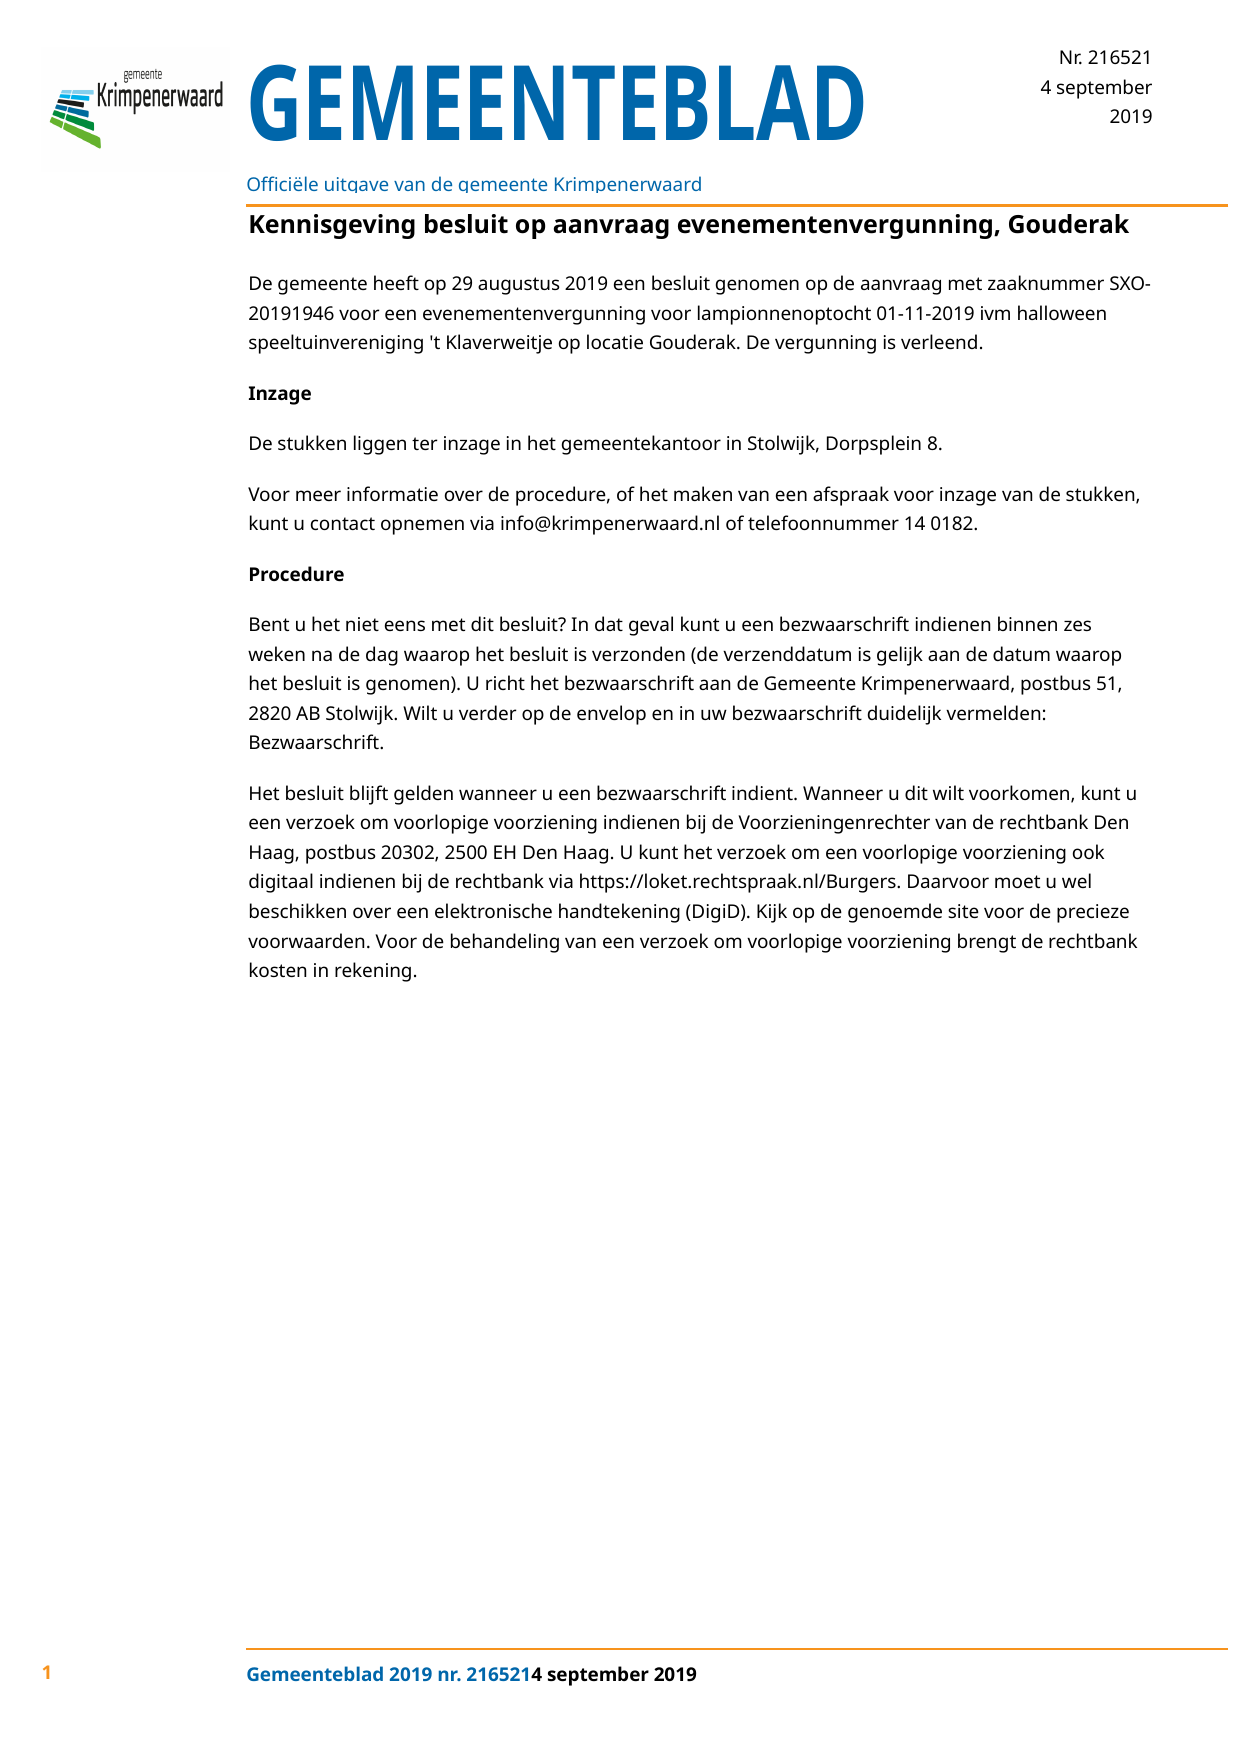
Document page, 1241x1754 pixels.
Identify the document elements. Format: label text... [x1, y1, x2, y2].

text Voor meer informatie over de procedure, of het maken van een afspraak voor inzage van de stukken, kunt u contact opnemen via info@krimpenerwaard.nl of telefoonnummer 14 0182. [248, 481, 1152, 536]
picture [41, 47, 231, 172]
text De gemeente heeft op 29 augustus 2019 een besluit genomen op de aanvraag met zaaknummer SXO-20191946 voor een evenementenvergunning voor lampionnenoptocht 01-11-2019 ivm halloween speeltuinvereniging 't Klaverweitje op locatie Gouderak. De vergunning is verleend. [248, 270, 1152, 355]
text Bent u het niet eens met dit besluit? In dat geval kunt u een bezwaarschrift indienen binnen zes weken na de dag waarop het besluit is verzonden (de verzenddatum is gelijk aan de datum waarop het besluit is genomen). U richt het bezwaarschrift aan de Gemeente Krimpenerwaard, postbus 51, 2820 AB Stolwijk. Wilt u verder op de envelop en in uw bezwaarschrift duidelijk vermelden: Bezwaarschrift. [248, 611, 1152, 755]
text Het besluit blijft gelden wanneer u een bezwaarschrift indient. Wanneer u dit wilt voorkomen, kunt u een verzoek om voorlopige voorziening indienen bij de Voorzieningenrechter van de rechtbank Den Haag, postbus 20302, 2500 EH Den Haag. U kunt het verzoek om een voorlopige voorziening ook digitaal indienen bij de rechtbank via https://loket.rechtspraak.nl/Burgers. Daarvoor moet u wel beschikken over een elektronische handtekening (DigiD). Kijk op de genoemde site voor de precieze voorwaarden. Voor de behandeling van een verzoek om voorlopige voorziening brengt de rechtbank kosten in rekening. [248, 780, 1152, 983]
text De stukken liggen ter inzage in het gemeentekantoor in Stolwijk, Dorpsplein 8. [248, 430, 1152, 456]
text Kennisgeving besluit op aanvraag evenementenvergunning, Gouderak [248, 207, 1152, 241]
text Inzage [248, 380, 1152, 406]
text Procedure [248, 561, 1152, 586]
